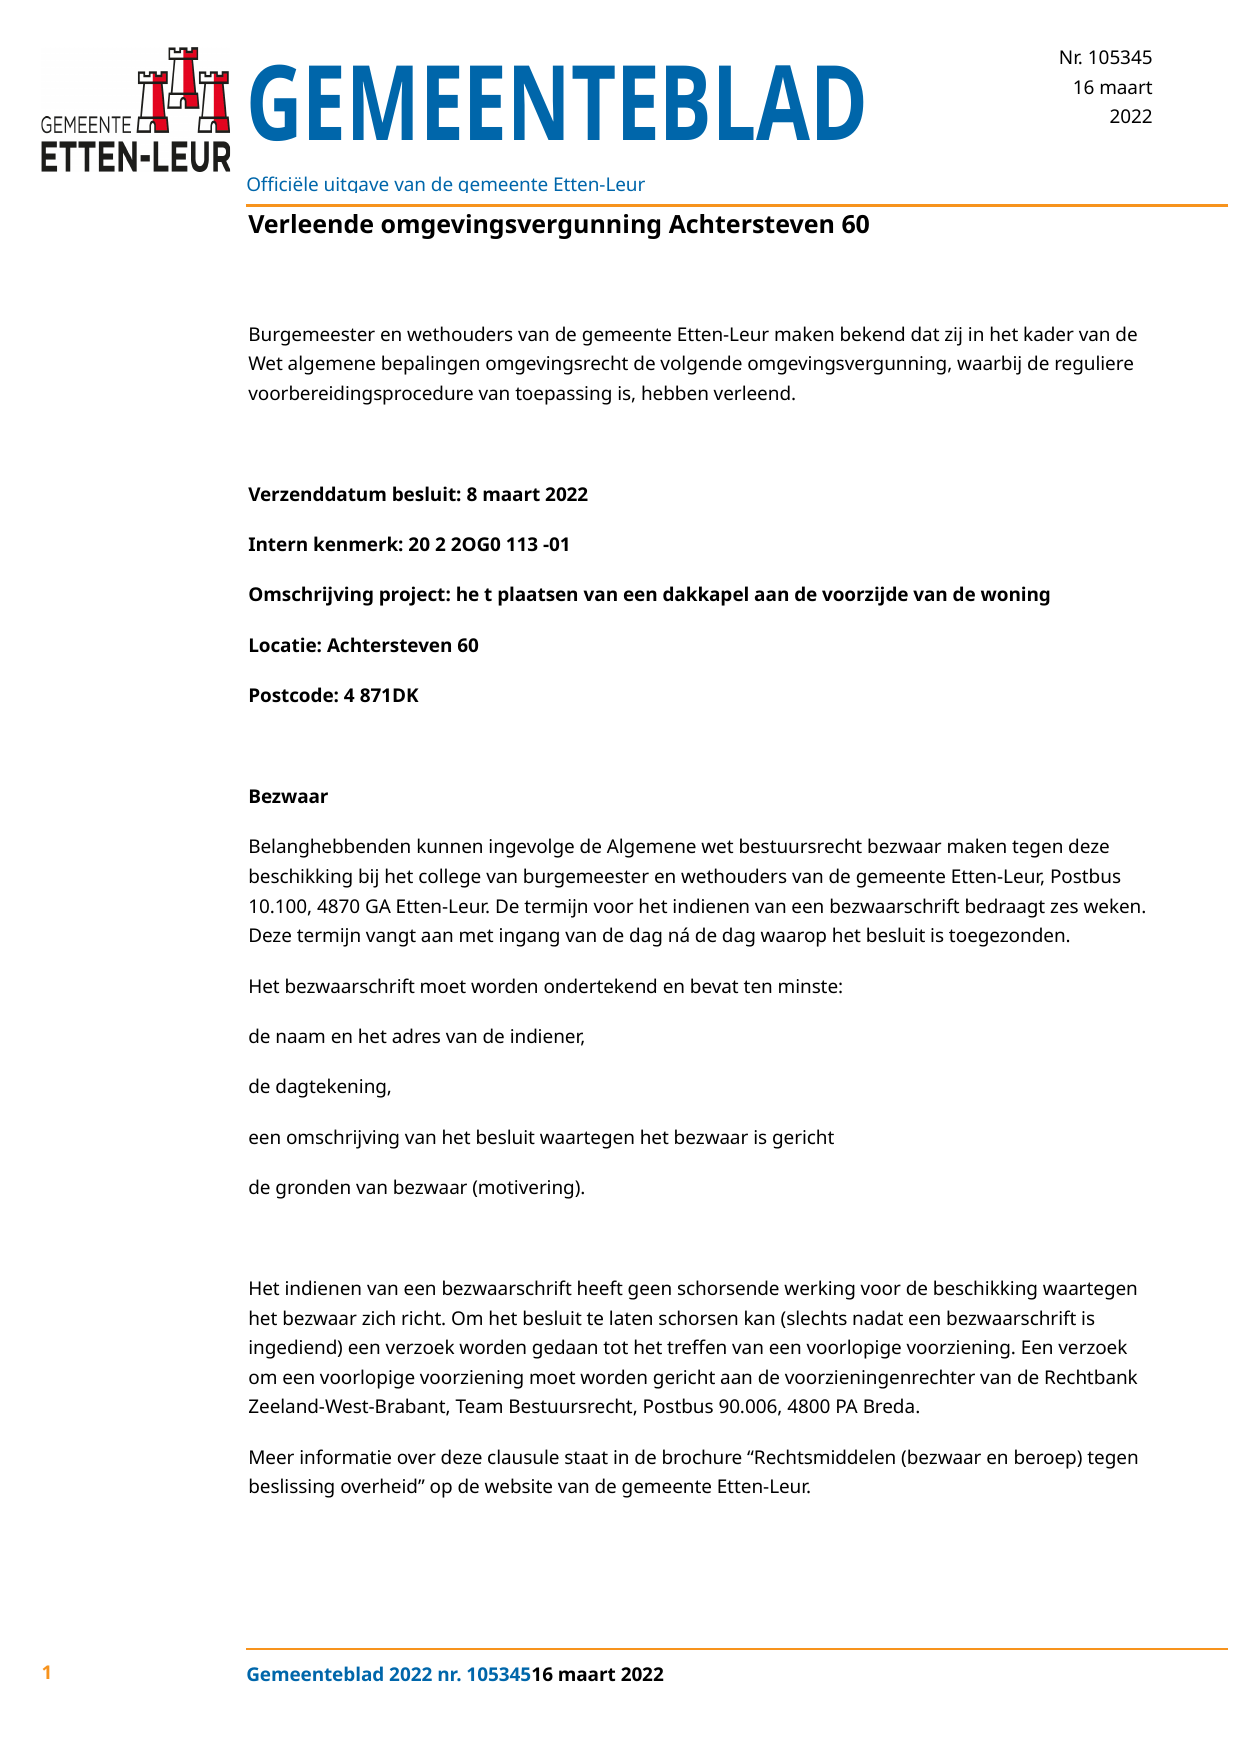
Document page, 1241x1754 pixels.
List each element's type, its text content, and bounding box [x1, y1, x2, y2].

text Het bezwaarschrift moet worden ondertekend en bevat ten minste: [248, 973, 1152, 998]
text Intern kenmerk: 20 2 2OG0 113 -01 [248, 531, 1152, 557]
text de naam en het adres van de indiener, [248, 1023, 1152, 1049]
text Het indienen van een bezwaarschrift heeft geen schorsende werking voor de beschikking waartegen het bezwaar zich richt. Om het besluit te laten schorsen kan (slechts nadat een bezwaarschrift is ingediend) een verzoek worden gedaan tot het treffen van een voorlopige voorziening. Een verzoek om een voorlopige voorziening moet worden gericht aan de voorzieningenrechter van de Rechtbank Zeeland-West-Brabant, Team Bestuursrecht, Postbus 90.006, 4800 PA Breda. [248, 1275, 1152, 1419]
text Bezwaar [248, 783, 1152, 809]
text Meer informatie over deze clausule staat in de brochure “Rechtsmiddelen (bezwaar en beroep) tegen beslissing overheid” op de website van de gemeente Etten-Leur. [248, 1444, 1152, 1499]
text Locatie: Achtersteven 60 [248, 632, 1152, 658]
text de dagtekening, [248, 1074, 1152, 1099]
text Postcode: 4 871DK [248, 682, 1152, 708]
text Verzenddatum besluit: 8 maart 2022 [248, 481, 1152, 506]
text Belanghebbenden kunnen ingevolge de Algemene wet bestuursrecht bezwaar maken tegen deze beschikking bij het college van burgemeester en wethouders van de gemeente Etten-Leur, Postbus 10.100, 4870 GA Etten-Leur. De termijn voor het indienen van een bezwaarschrift bedraagt zes weken. Deze termijn vangt aan met ingang van de dag ná de dag waarop het besluit is toegezonden. [248, 834, 1152, 948]
text Burgemeester en wethouders van de gemeente Etten-Leur maken bekend dat zij in het kader van de Wet algemene bepalingen omgevingsrecht de volgende omgevingsvergunning, waarbij de reguliere voorbereidingsprocedure van toepassing is, hebben verleend. [248, 321, 1152, 406]
text een omschrijving van het besluit waartegen het bezwaar is gericht [248, 1124, 1152, 1150]
text de gronden van bezwaar (motivering). [248, 1174, 1152, 1200]
text Verleende omgevingsvergunning Achtersteven 60 [248, 207, 1152, 241]
picture [41, 47, 231, 172]
text Omschrijving project: he t plaatsen van een dakkapel aan de voorzijde van de woning [248, 582, 1152, 607]
